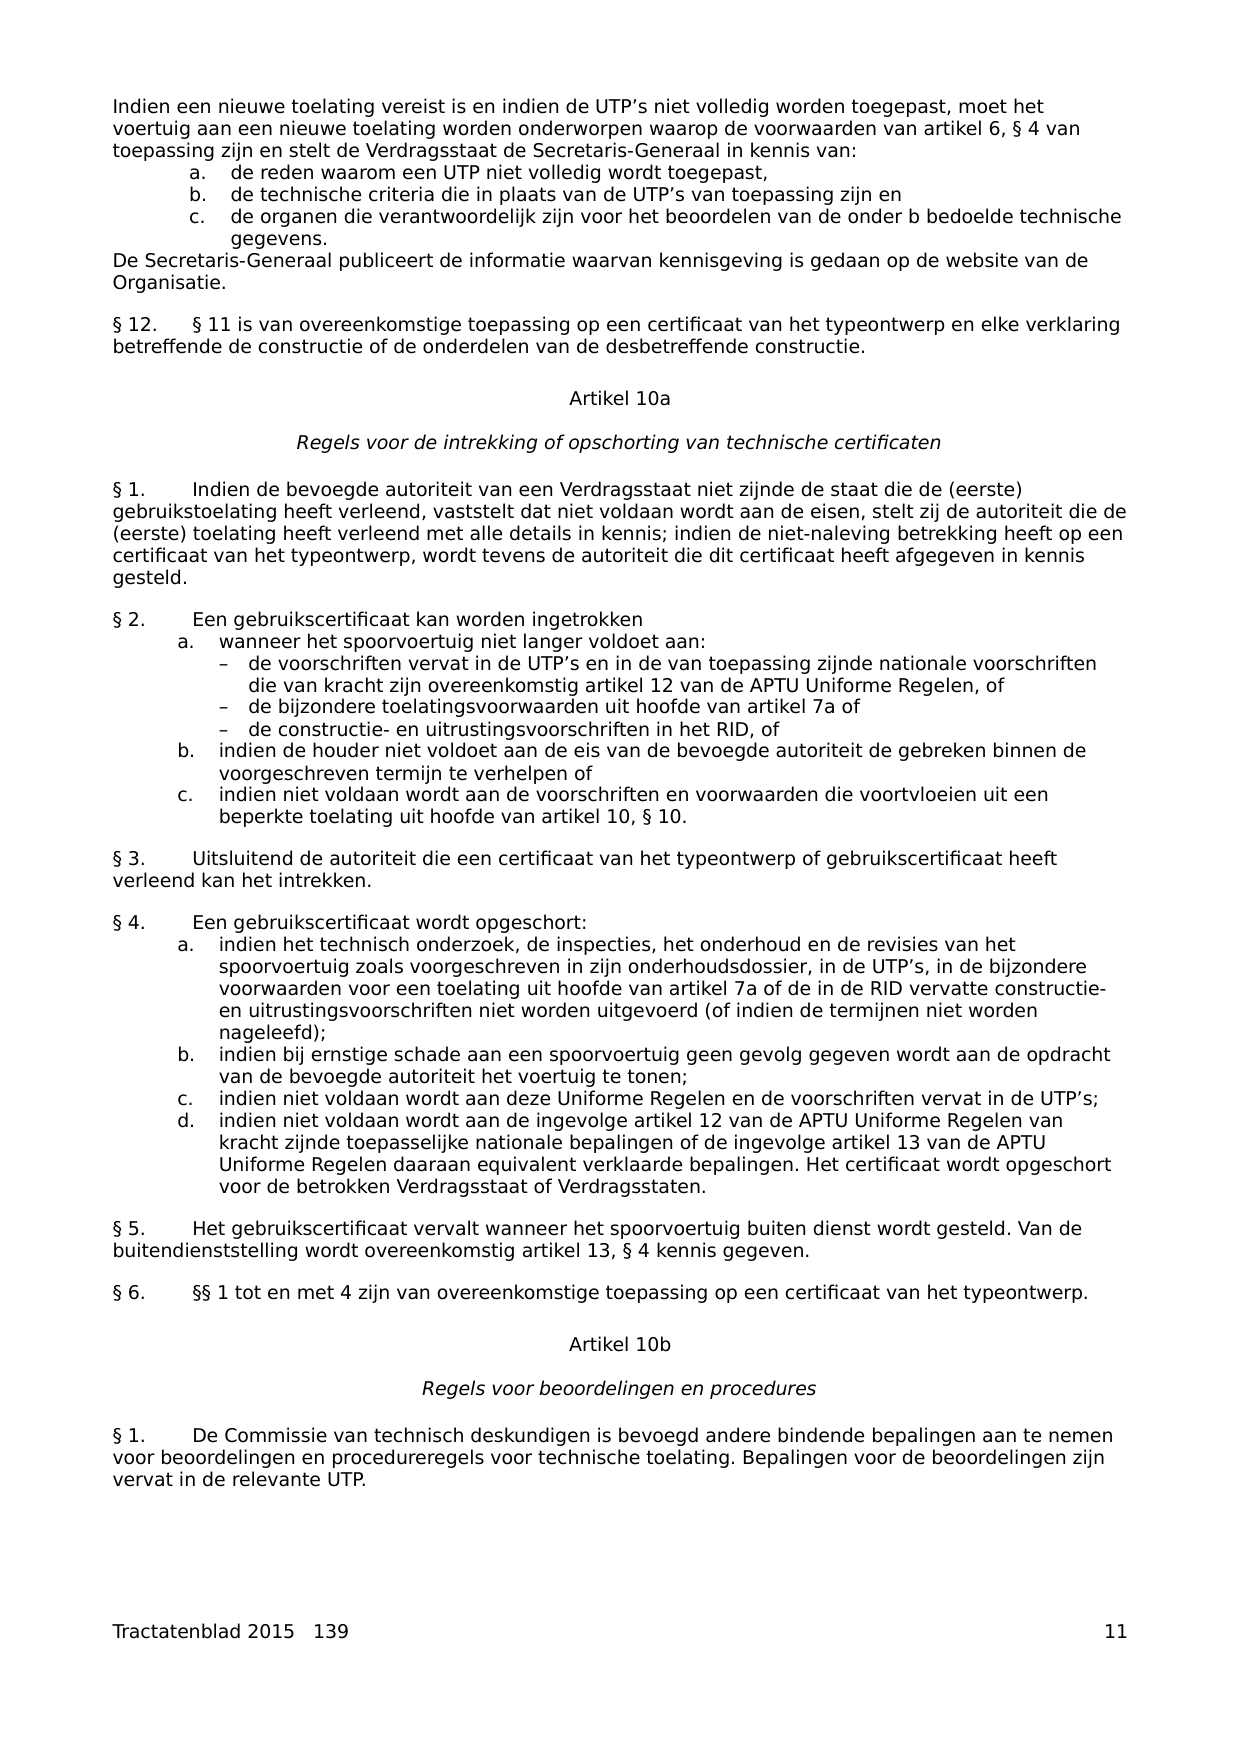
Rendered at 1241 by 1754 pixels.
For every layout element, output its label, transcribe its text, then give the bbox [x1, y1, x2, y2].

text § 3. Uitsluitend de autoriteit die een certificaat van het typeontwerp of gebruikscertificaat heeft verleend kan het intrekken. [112, 848, 1128, 892]
text a. wanneer het spoorvoertuig niet langer voldoet aan: [177, 631, 1128, 652]
text d. indien niet voldaan wordt aan de ingevolge artikel 12 van de APTU Uniforme Regelen van kracht zijnde toepasselijke nationale bepalingen of de ingevolge artikel 13 van de APTU Uniforme Regelen daaraan equivalent verklaarde bepalingen. Het certificaat wordt opgeschort voor de betrokken Verdragsstaat of Verdragsstaten. [177, 1110, 1128, 1198]
text c. de organen die verantwoordelijk zijn voor het beoordelen van de onder b bedoelde technische gegevens. [189, 206, 1128, 250]
text a. indien het technisch onderzoek, de inspecties, het onderhoud en de revisies van het spoorvoertuig zoals voorgeschreven in zijn onderhoudsdossier, in de UTP’s, in de bijzondere voorwaarden voor een toelating uit hoofde van artikel 7a of de in de RID vervatte constructie- en uitrustingsvoorschriften niet worden uitgevoerd (of indien de termijnen niet worden nageleefd); [177, 934, 1128, 1044]
text § 1. Indien de bevoegde autoriteit van een Verdragsstaat niet zijnde de staat die de (eerste) gebruikstoelating heeft verleend, vaststelt dat niet voldaan wordt aan de eisen, stelt zij de autoriteit die de (eerste) toelating heeft verleend met alle details in kennis; indien de niet-naleving betrekking heeft op een certificaat van het typeontwerp, wordt tevens de autoriteit die dit certificaat heeft afgegeven in kennis gesteld. [112, 479, 1128, 588]
text a. de reden waarom een UTP niet volledig wordt toegepast, [189, 162, 1128, 184]
text § 2. Een gebruikscertificaat kan worden ingetrokken [112, 608, 1128, 631]
text § 12. § 11 is van overeenkomstige toepassing op een certificaat van het typeontwerp en elke verklaring betreffende de constructie of de onderdelen van de desbetreffende constructie. [112, 314, 1128, 358]
subtitle Artikel 10a Regels voor de intrekking of opschorting van technische certificaten [112, 388, 1128, 454]
text c. indien niet voldaan wordt aan de voorschriften en voorwaarden die voortvloeien uit een beperkte toelating uit hoofde van artikel 10, § 10. [177, 784, 1128, 828]
text b. de technische criteria die in plaats van de UTP’s van toepassing zijn en [189, 184, 1128, 206]
text § 5. Het gebruikscertificaat vervalt wanneer het spoorvoertuig buiten dienst wordt gesteld. Van de buitendienststelling wordt overeenkomstig artikel 13, § 4 kennis gegeven. [112, 1218, 1128, 1262]
subtitle Artikel 10b Regels voor beoordelingen en procedures [112, 1334, 1128, 1400]
text b. indien de houder niet voldoet aan de eis van de bevoegde autoriteit de gebreken binnen de voorgeschreven termijn te verhelpen of [177, 740, 1128, 784]
text c. indien niet voldaan wordt aan deze Uniforme Regelen en de voorschriften vervat in de UTP’s; [177, 1088, 1128, 1110]
text § 4. Een gebruikscertificaat wordt opgeschort: [112, 912, 1128, 934]
text – de constructie- en uitrustingsvoorschriften in het RID, of [218, 718, 1128, 740]
text – de bijzondere toelatingsvoorwaarden uit hoofde van artikel 7a of [218, 696, 1128, 718]
text Indien een nieuwe toelating vereist is en indien de UTP’s niet volledig worden toegepast, moet het voertuig aan een nieuwe toelating worden onderworpen waarop de voorwaarden van artikel 6, § 4 van toepassing zijn en stelt de Verdragsstaat de Secretaris-Generaal in kennis van: [112, 96, 1128, 162]
text b. indien bij ernstige schade aan een spoorvoertuig geen gevolg gegeven wordt aan de opdracht van de bevoegde autoriteit het voertuig te tonen; [177, 1044, 1128, 1088]
text § 1. De Commissie van technisch deskundigen is bevoegd andere bindende bepalingen aan te nemen voor beoordelingen en procedureregels voor technische toelating. Bepalingen voor de beoordelingen zijn vervat in de relevante UTP. [112, 1425, 1128, 1491]
text § 6. §§ 1 tot en met 4 zijn van overeenkomstige toepassing op een certificaat van het typeontwerp. [112, 1282, 1128, 1304]
text – de voorschriften vervat in de UTP’s en in de van toepassing zijnde nationale voorschriften die van kracht zijn overeenkomstig artikel 12 van de APTU Uniforme Regelen, of [218, 652, 1128, 696]
text De Secretaris-Generaal publiceert de informatie waarvan kennisgeving is gedaan op de website van de Organisatie. [112, 250, 1128, 294]
